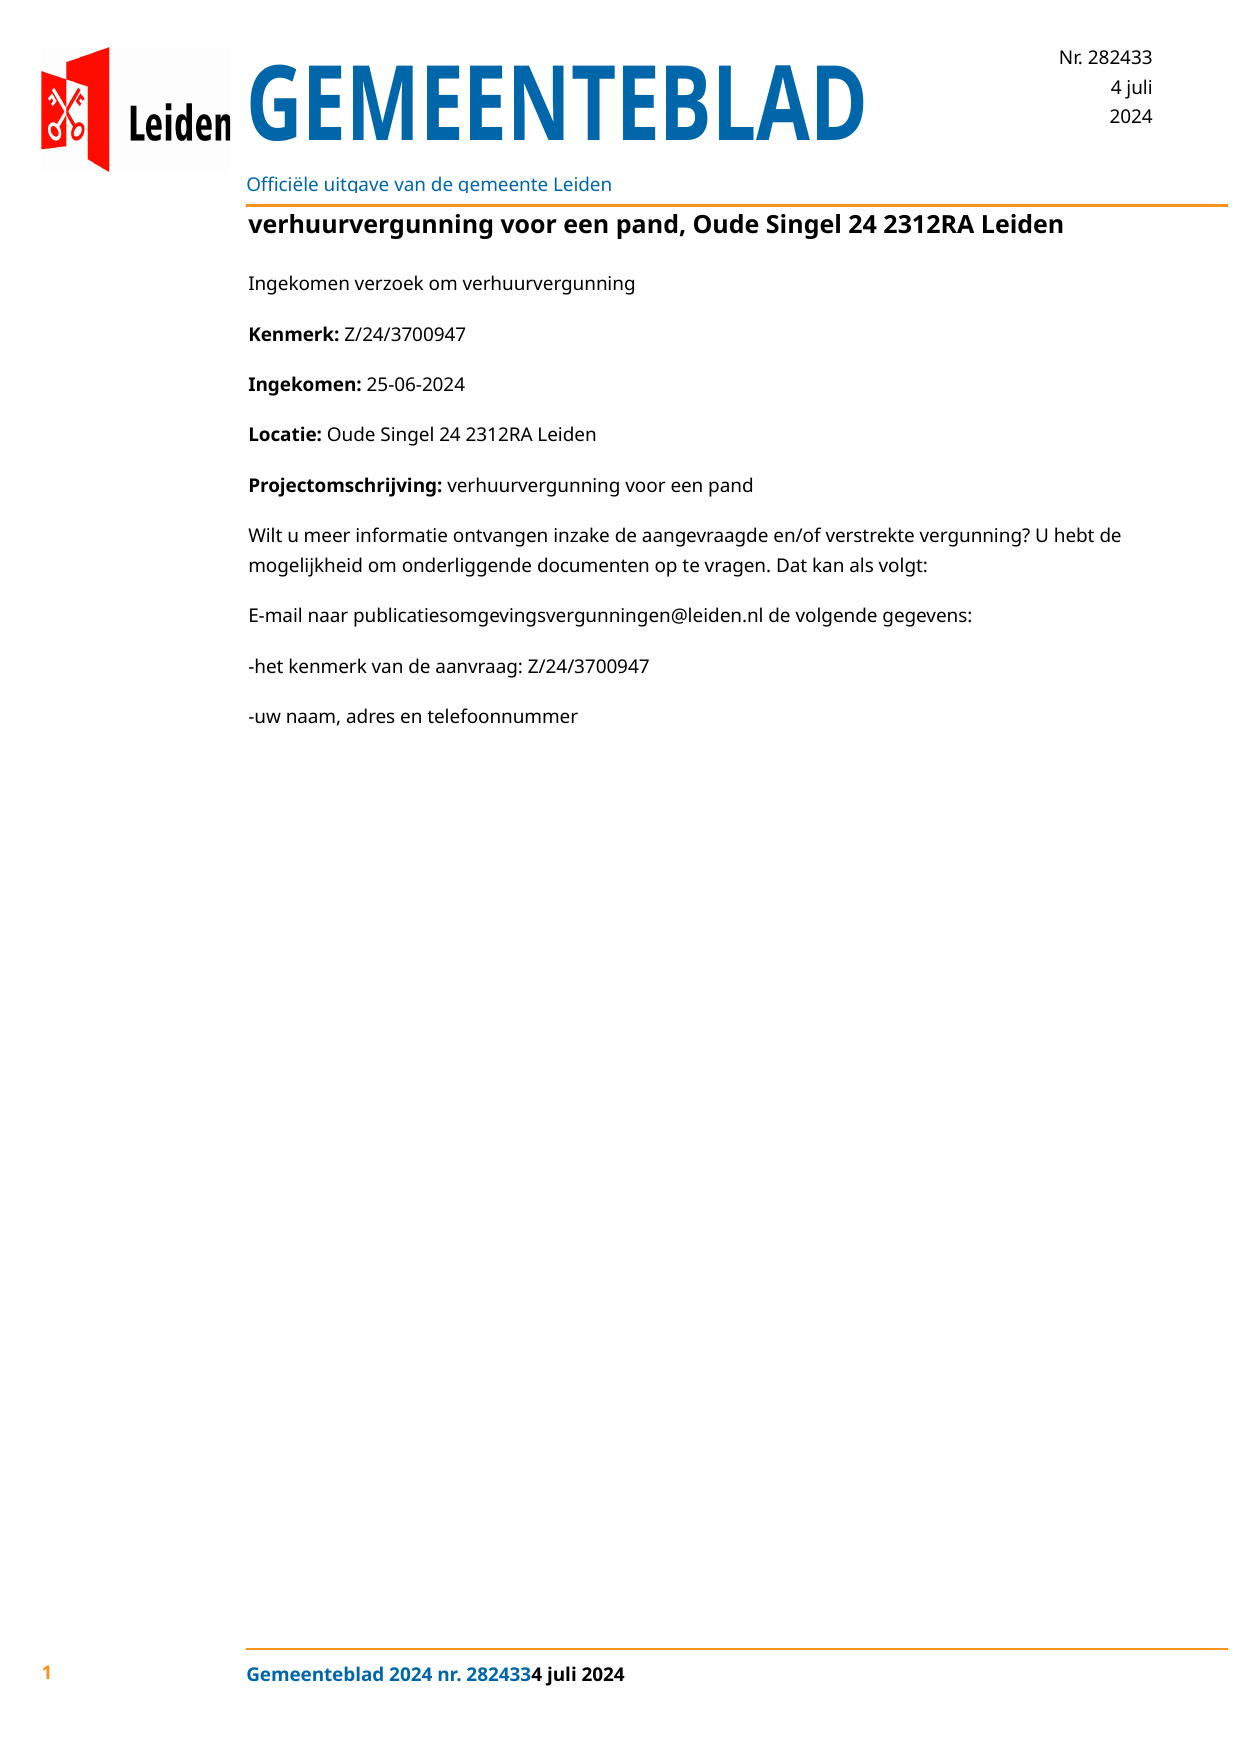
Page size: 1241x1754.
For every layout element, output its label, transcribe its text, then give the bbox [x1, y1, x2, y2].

text Wilt u meer informatie ontvangen inzake de aangevraagde en/of verstrekte vergunning? U hebt de mogelijkheid om onderliggende documenten op te vragen. Dat kan als volgt: [248, 522, 1152, 578]
text Locatie: Oude Singel 24 2312RA Leiden [248, 422, 1152, 447]
text E-mail naar publicatiesomgevingsvergunningen@leiden.nl de volgende gegevens: [248, 602, 1152, 628]
text -uw naam, adres en telefoonnummer [248, 703, 1152, 729]
picture [41, 47, 231, 172]
text Kenmerk: Z/24/3700947 [248, 321, 1152, 346]
text verhuurvergunning voor een pand, Oude Singel 24 2312RA Leiden [248, 207, 1152, 241]
text Ingekomen verzoek om verhuurvergunning [248, 270, 1152, 296]
text -het kenmerk van de aanvraag: Z/24/3700947 [248, 653, 1152, 678]
text Ingekomen: 25-06-2024 [248, 371, 1152, 397]
text Projectomschrijving: verhuurvergunning voor een pand [248, 472, 1152, 498]
